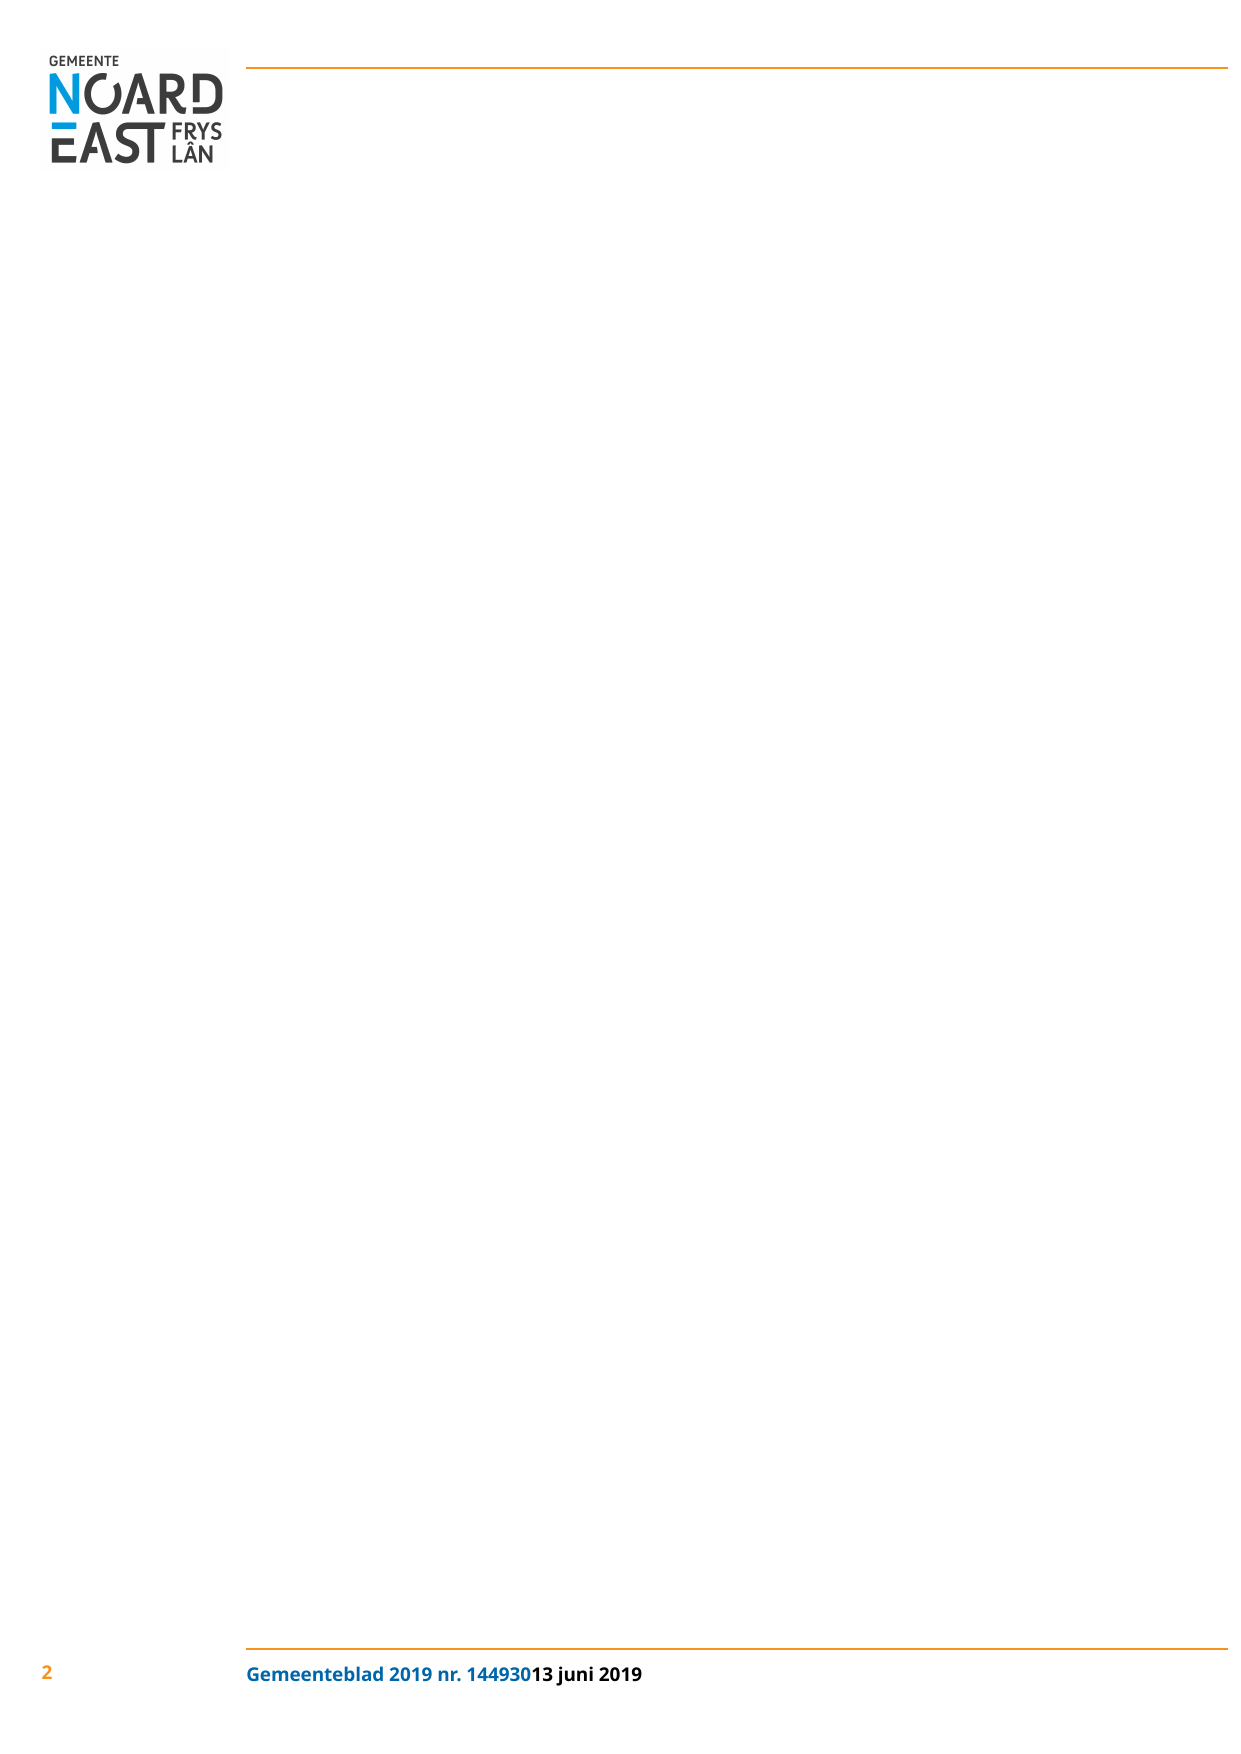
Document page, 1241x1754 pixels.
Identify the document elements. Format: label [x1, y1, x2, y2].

picture [41, 47, 231, 172]
